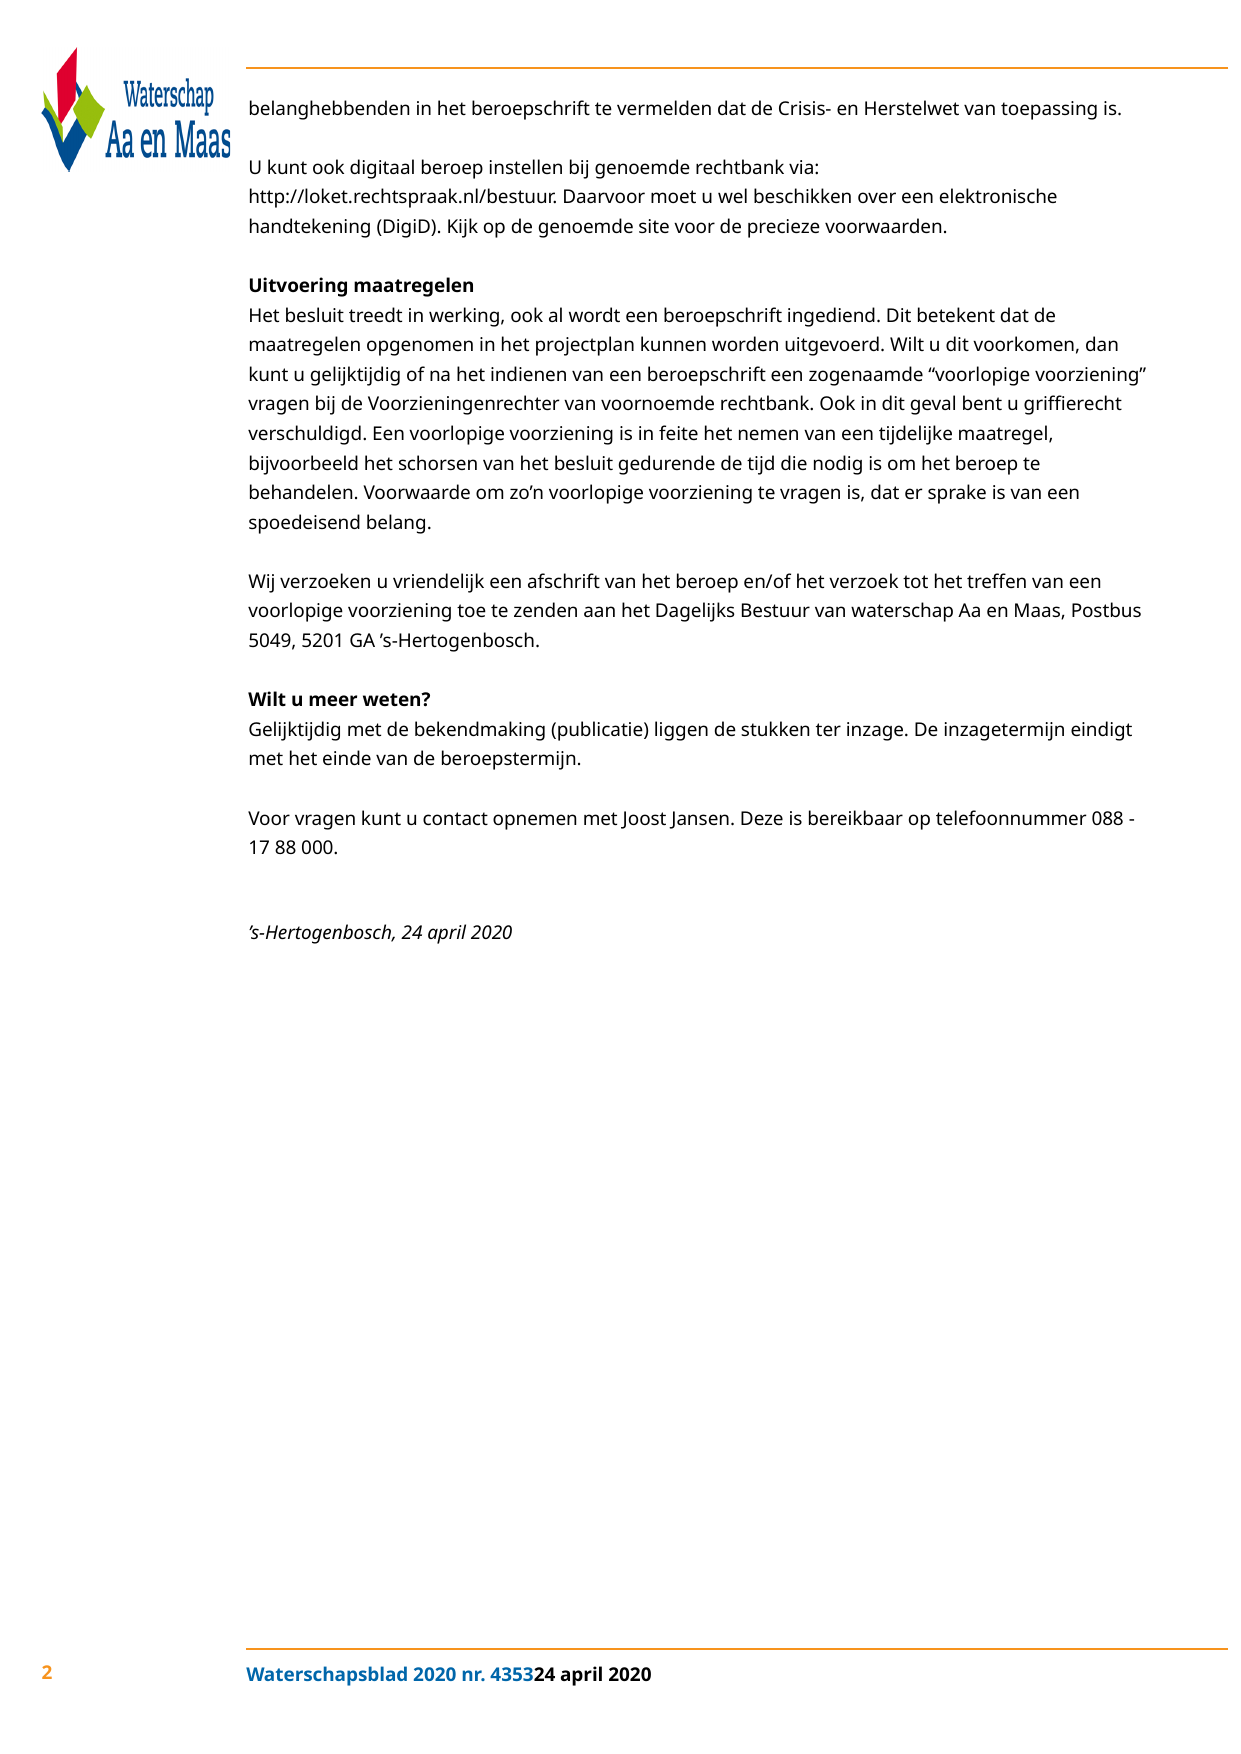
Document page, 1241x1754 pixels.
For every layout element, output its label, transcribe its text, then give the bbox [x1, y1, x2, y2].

text Het besluit treedt in werking, ook al wordt een beroepschrift ingediend. Dit betekent dat de maatregelen opgenomen in het projectplan kunnen worden uitgevoerd. Wilt u dit voorkomen, dan kunt u gelijktijdig of na het indienen van een beroepschrift een zogenaamde “voorlopige voorziening” vragen bij de Voorzieningenrechter van voornoemde rechtbank. Ook in dit geval bent u griffierecht verschuldigd. Een voorlopige voorziening is in feite het nemen van een tijdelijke maatregel, bijvoorbeeld het schorsen van het besluit gedurende de tijd die nodig is om het beroep te behandelen. Voorwaarde om zo’n voorlopige voorziening te vragen is, dat er sprake is van een spoedeisend belang. [248, 302, 1152, 535]
picture [41, 47, 231, 172]
text U kunt ook digitaal beroep instellen bij genoemde rechtbank via: [248, 154, 1152, 180]
text Uitvoering maatregelen [248, 272, 1152, 298]
text Wij verzoeken u vriendelijk een afschrift van het beroep en/of het verzoek tot het treffen van een voorlopige voorziening toe te zenden aan het Dagelijks Bestuur van waterschap Aa en Maas, Postbus 5049, 5201 GA ’s-Hertogenbosch. [248, 568, 1152, 653]
text belanghebbenden in het beroepschrift te vermelden dat de Crisis- en Herstelwet van toepassing is. [248, 95, 1152, 121]
text Gelijktijdig met de bekendmaking (publicatie) liggen de stukken ter inzage. De inzagetermijn eindigt met het einde van de beroepstermijn. [248, 716, 1152, 771]
text Voor vragen kunt u contact opnemen met Joost Jansen. Deze is bereikbaar op telefoonnummer 088 - 17 88 000. [248, 805, 1152, 860]
text ’s-Hertogenbosch, 24 april 2020 [248, 919, 1152, 945]
text Wilt u meer weten? [248, 686, 1152, 712]
text http://loket.rechtspraak.nl/bestuur. Daarvoor moet u wel beschikken over een elektronische handtekening (DigiD). Kijk op de genoemde site voor de precieze voorwaarden. [248, 183, 1152, 239]
